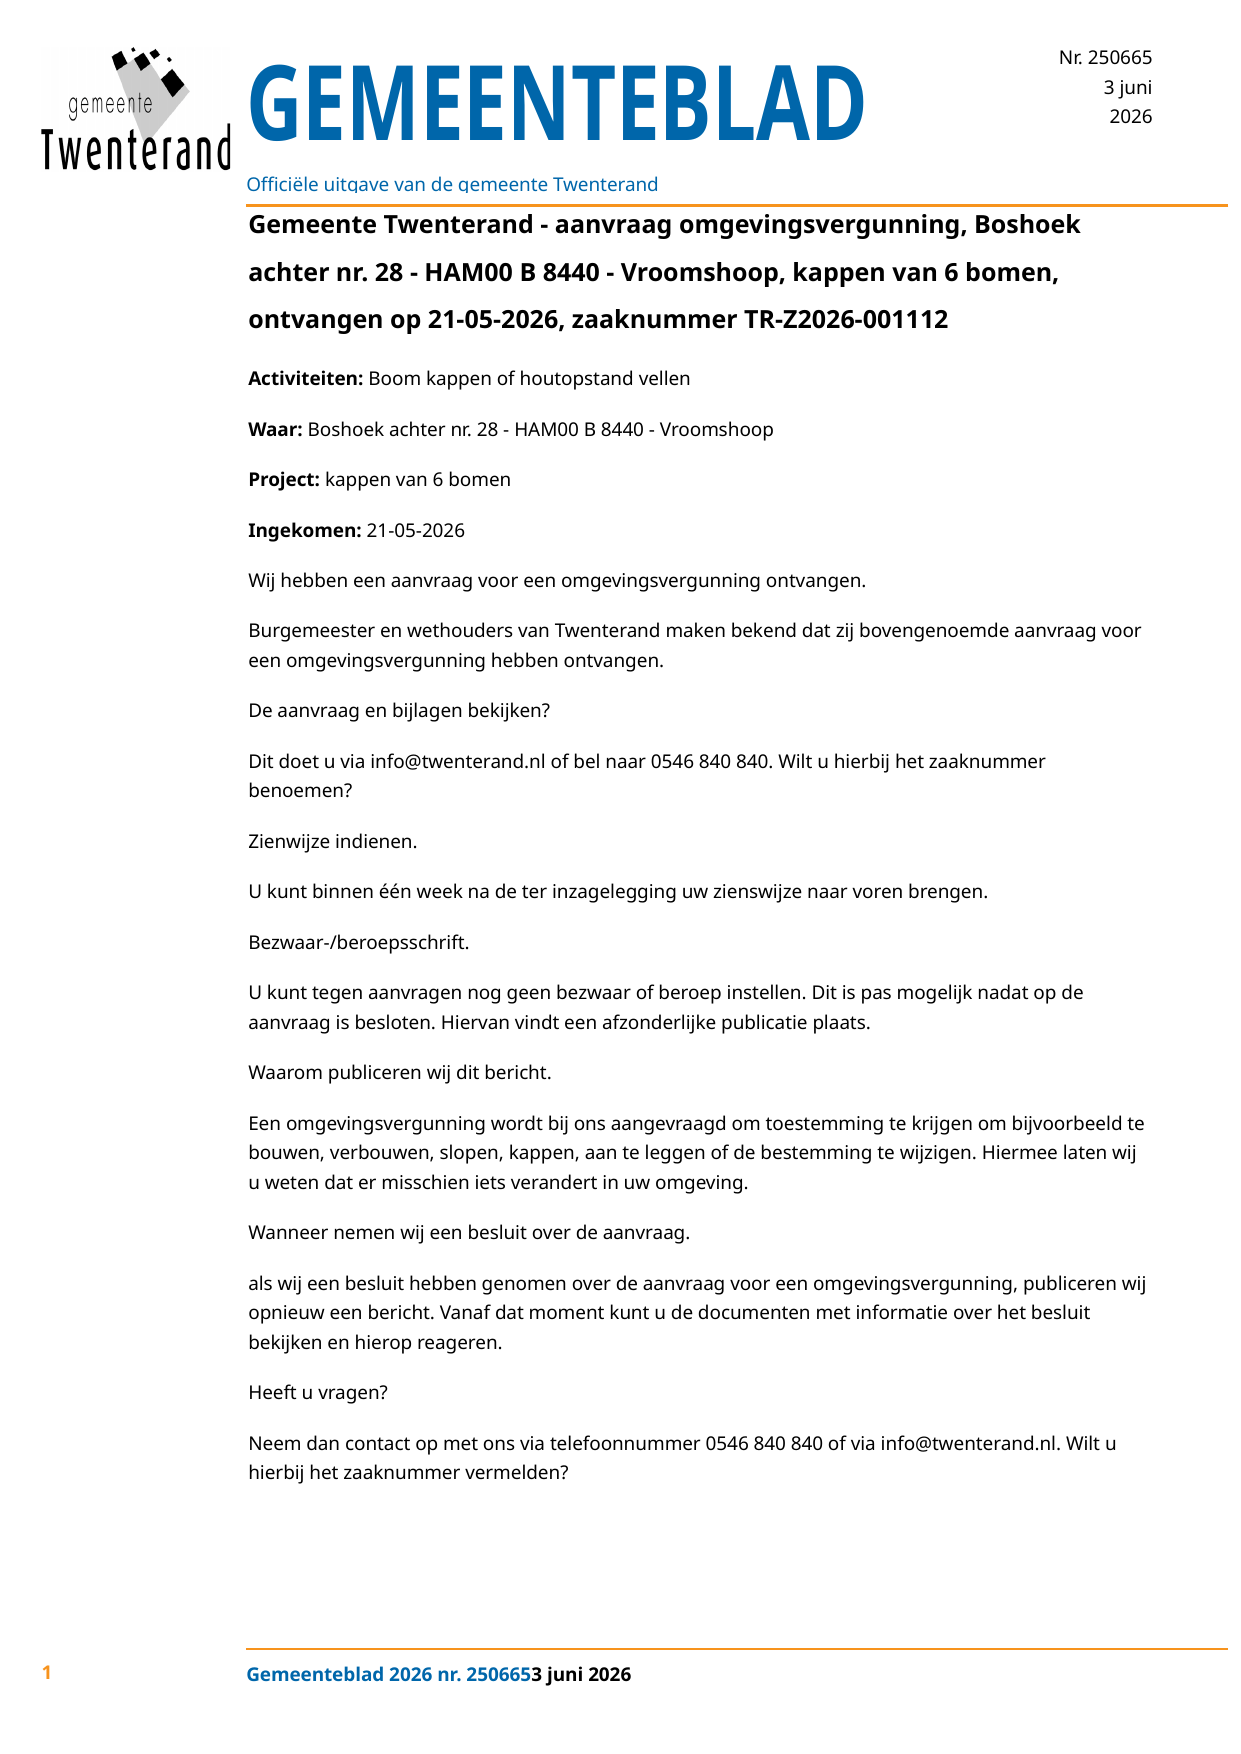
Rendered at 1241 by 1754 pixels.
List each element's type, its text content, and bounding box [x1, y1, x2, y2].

text Wij hebben een aanvraag voor een omgevingsvergunning ontvangen. [248, 567, 1152, 593]
text U kunt tegen aanvragen nog geen bezwaar of beroep instellen. Dit is pas mogelijk nadat op de aanvraag is besloten. Hiervan vindt een afzonderlijke publicatie plaats. [248, 979, 1152, 1034]
text Waar: Boshoek achter nr. 28 - HAM00 B 8440 - Vroomshoop [248, 416, 1152, 442]
text U kunt binnen één week na de ter inzagelegging uw zienswijze naar voren brengen. [248, 878, 1152, 904]
text Wanneer nemen wij een besluit over de aanvraag. [248, 1219, 1152, 1245]
text De aanvraag en bijlagen bekijken? [248, 698, 1152, 723]
text Ingekomen: 21-05-2026 [248, 517, 1152, 542]
text Waarom publiceren wij dit bericht. [248, 1059, 1152, 1085]
text Een omgevingsvergunning wordt bij ons aangevraagd om toestemming te krijgen om bijvoorbeeld te bouwen, verbouwen, slopen, kappen, aan te leggen of de bestemming te wijzigen. Hiermee laten wij u weten dat er misschien iets verandert in uw omgeving. [248, 1110, 1152, 1194]
text Dit doet u via info@twenterand.nl of bel naar 0546 840 840. Wilt u hierbij het zaaknummer benoemen? [248, 748, 1152, 803]
text Bezwaar-/beroepsschrift. [248, 929, 1152, 954]
text Zienwijze indienen. [248, 828, 1152, 854]
text Activiteiten: Boom kappen of houtopstand vellen [248, 366, 1152, 391]
text Neem dan contact op met ons via telefoonnummer 0546 840 840 of via info@twenterand.nl. Wilt u hierbij het zaaknummer vermelden? [248, 1430, 1152, 1485]
picture [41, 47, 231, 172]
text Gemeente Twenterand - aanvraag omgevingsvergunning, Boshoek achter nr. 28 - HAM00 B 8440 - Vroomshoop, kappen van 6 bomen, ontvangen op 21-05-2026, zaaknummer TR-Z2026-001112 [248, 207, 1152, 336]
text Project: kappen van 6 bomen [248, 466, 1152, 492]
text als wij een besluit hebben genomen over de aanvraag voor een omgevingsvergunning, publiceren wij opnieuw een bericht. Vanaf dat moment kunt u de documenten met informatie over het besluit bekijken en hierop reageren. [248, 1270, 1152, 1354]
text Heeft u vragen? [248, 1379, 1152, 1405]
text Burgemeester en wethouders van Twenterand maken bekend dat zij bovengenoemde aanvraag voor een omgevingsvergunning hebben ontvangen. [248, 618, 1152, 673]
